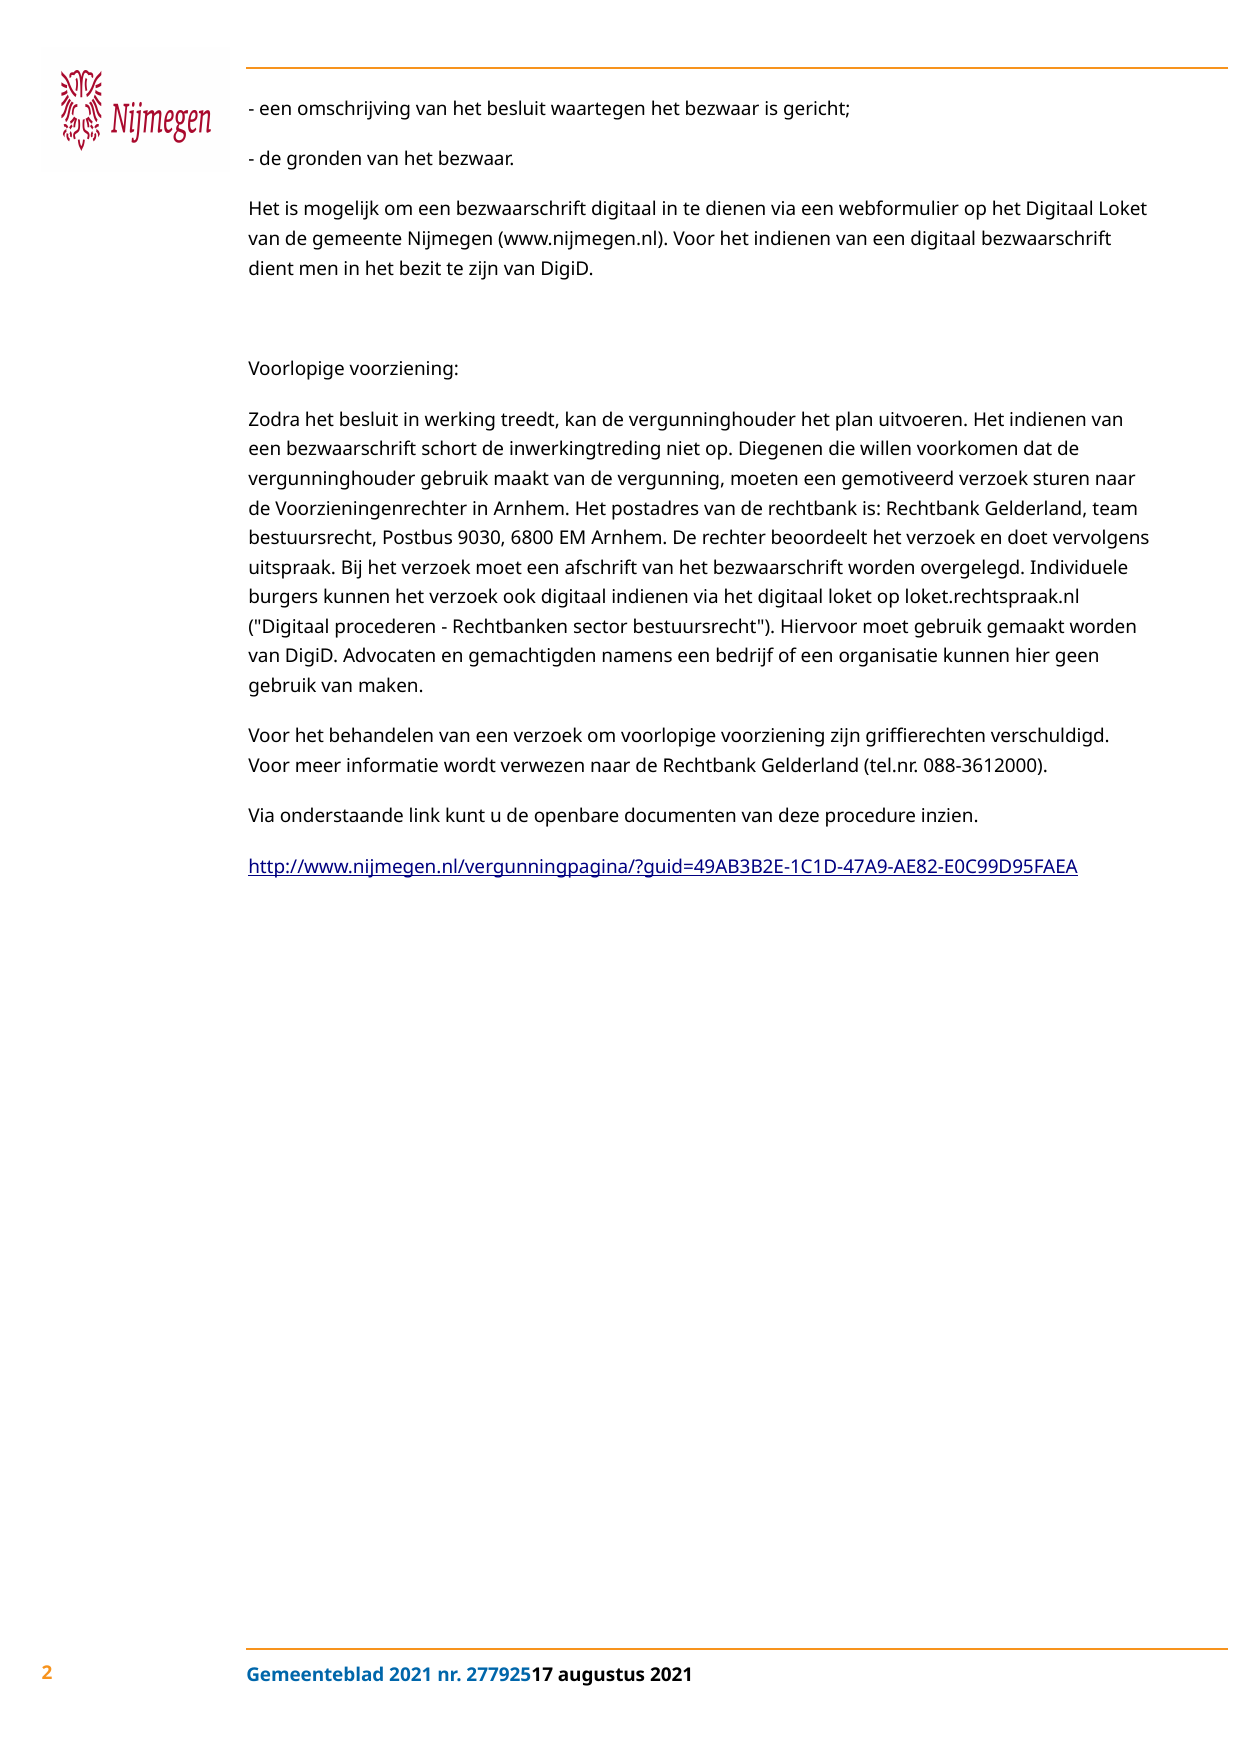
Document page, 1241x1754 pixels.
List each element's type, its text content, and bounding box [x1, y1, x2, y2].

text Het is mogelijk om een bezwaarschrift digitaal in te dienen via een webformulier op het Digitaal Loket van de gemeente Nijmegen (www.nijmegen.nl). Voor het indienen van een digitaal bezwaarschrift dient men in het bezit te zijn van DigiD. [248, 196, 1152, 281]
text - een omschrijving van het besluit waartegen het bezwaar is gericht; [248, 95, 1152, 121]
text http://www.nijmegen.nl/vergunningpagina/?guid=49AB3B2E-1C1D-47A9-AE82-E0C99D95FAEA [248, 853, 1152, 879]
text Via onderstaande link kunt u de openbare documenten van deze procedure inzien. [248, 803, 1152, 828]
text Zodra het besluit in werking treedt, kan de vergunninghouder het plan uitvoeren. Het indienen van een bezwaarschrift schort de inwerkingtreding niet op. Diegenen die willen voorkomen dat de vergunninghouder gebruik maakt van de vergunning, moeten een gemotiveerd verzoek sturen naar de Voorzieningenrechter in Arnhem. Het postadres van de rechtbank is: Rechtbank Gelderland, team bestuursrecht, Postbus 9030, 6800 EM Arnhem. De rechter beoordeelt het verzoek en doet vervolgens uitspraak. Bij het verzoek moet een afschrift van het bezwaarschrift worden overgelegd. Individuele burgers kunnen het verzoek ook digitaal indienen via het digitaal loket op loket.rechtspraak.nl ("Digitaal procederen - Rechtbanken sector bestuursrecht"). Hiervoor moet gebruik gemaakt worden van DigiD. Advocaten en gemachtigden namens een bedrijf of een organisatie kunnen hier geen gebruik van maken. [248, 406, 1152, 698]
picture [41, 47, 231, 172]
text Voorlopige voorziening: [248, 356, 1152, 381]
text - de gronden van het bezwaar. [248, 145, 1152, 171]
text Voor het behandelen van een verzoek om voorlopige voorziening zijn griffierechten verschuldigd. Voor meer informatie wordt verwezen naar de Rechtbank Gelderland (tel.nr. 088-3612000). [248, 723, 1152, 778]
